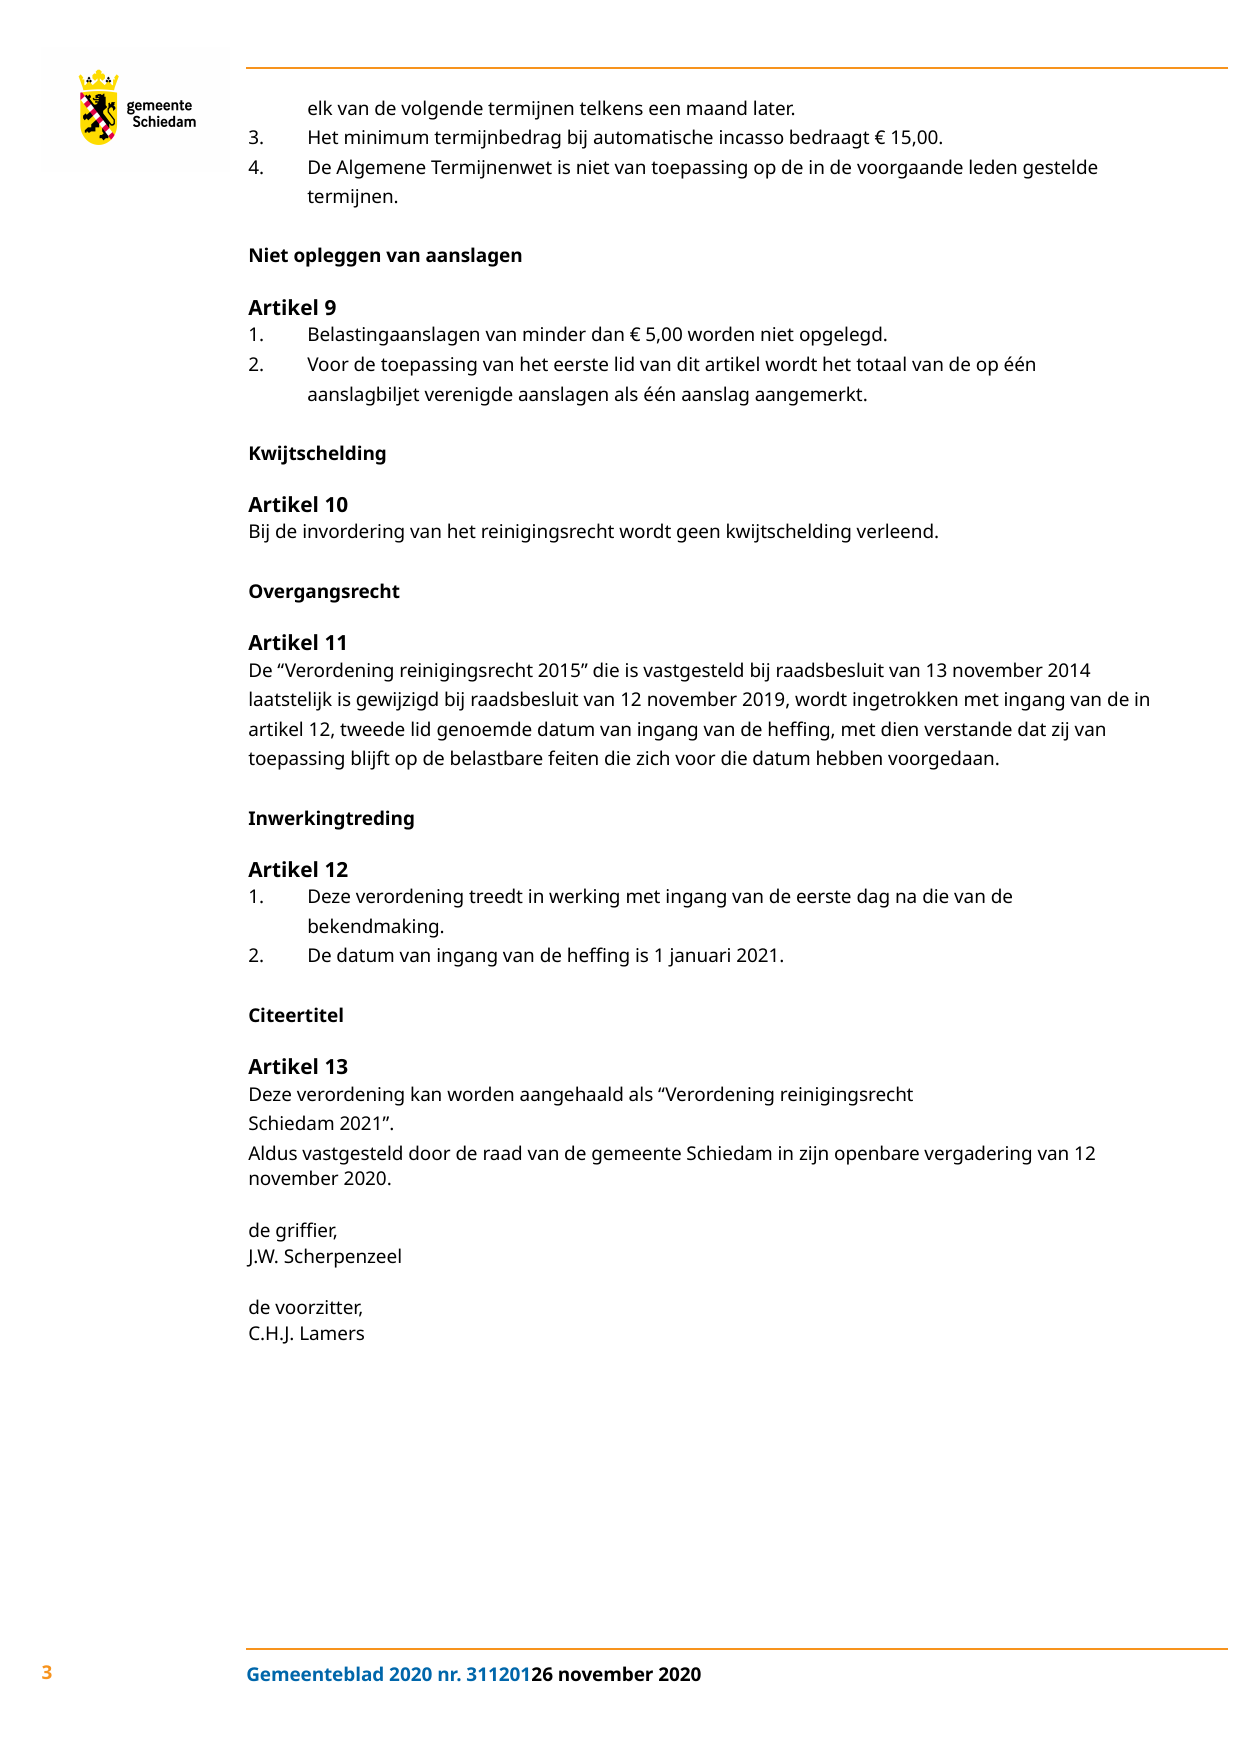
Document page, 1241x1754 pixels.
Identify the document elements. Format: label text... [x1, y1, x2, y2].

text Artikel 11 [248, 628, 1152, 657]
text Bij de invordering van het reinigingsrecht wordt geen kwijtschelding verleend. [248, 519, 1152, 544]
text Artikel 13 [248, 1052, 1152, 1081]
text Artikel 12 [248, 855, 1152, 883]
text Inwerkingtreding [248, 805, 1152, 830]
picture [41, 47, 231, 172]
list Voor de toepassing van het eerste lid van dit artikel wordt het totaal van de op één aanslagbiljet verenigde aanslagen als één aanslag aangemerkt. [248, 351, 1152, 406]
text Artikel 9 [248, 293, 1152, 322]
text Kwijtschelding [248, 440, 1152, 466]
text Citeertitel [248, 1002, 1152, 1028]
list De Algemene Termijnenwet is niet van toepassing op de in de voorgaande leden gestelde termijnen. [248, 154, 1152, 209]
list Het minimum termijnbedrag bij automatische incasso bedraagt € 15,00. [248, 124, 1152, 150]
text Overgangsrecht [248, 578, 1152, 604]
list Deze verordening treedt in werking met ingang van de eerste dag na die van de bekendmaking. [248, 883, 1152, 939]
list Belastingaanslagen van minder dan € 5,00 worden niet opgelegd. [248, 322, 1152, 347]
list De datum van ingang van de heffing is 1 januari 2021. [248, 943, 1152, 968]
text Deze verordening kan worden aangehaald als “Verordening reinigingsrecht [248, 1081, 1152, 1106]
text Artikel 10 [248, 490, 1152, 519]
list elk van de volgende termijnen telkens een maand later. [248, 95, 1152, 121]
text de voorzitter, [248, 1294, 1152, 1320]
text de griffier, [248, 1217, 1152, 1243]
text C.H.J. Lamers [248, 1320, 1152, 1346]
text J.W. Scherpenzeel [248, 1243, 1152, 1268]
text Aldus vastgesteld door de raad van de gemeente Schiedam in zijn openbare vergadering van 12 november 2020. [248, 1140, 1152, 1191]
text Niet opleggen van aanslagen [248, 243, 1152, 268]
text Schiedam 2021”. [248, 1110, 1152, 1136]
text De “Verordening reinigingsrecht 2015” die is vastgesteld bij raadsbesluit van 13 november 2014 laatstelijk is gewijzigd bij raadsbesluit van 12 november 2019, wordt ingetrokken met ingang van de in artikel 12, tweede lid genoemde datum van ingang van de heffing, met dien verstande dat zij van toepassing blijft op de belastbare feiten die zich voor die datum hebben voorgedaan. [248, 657, 1152, 771]
